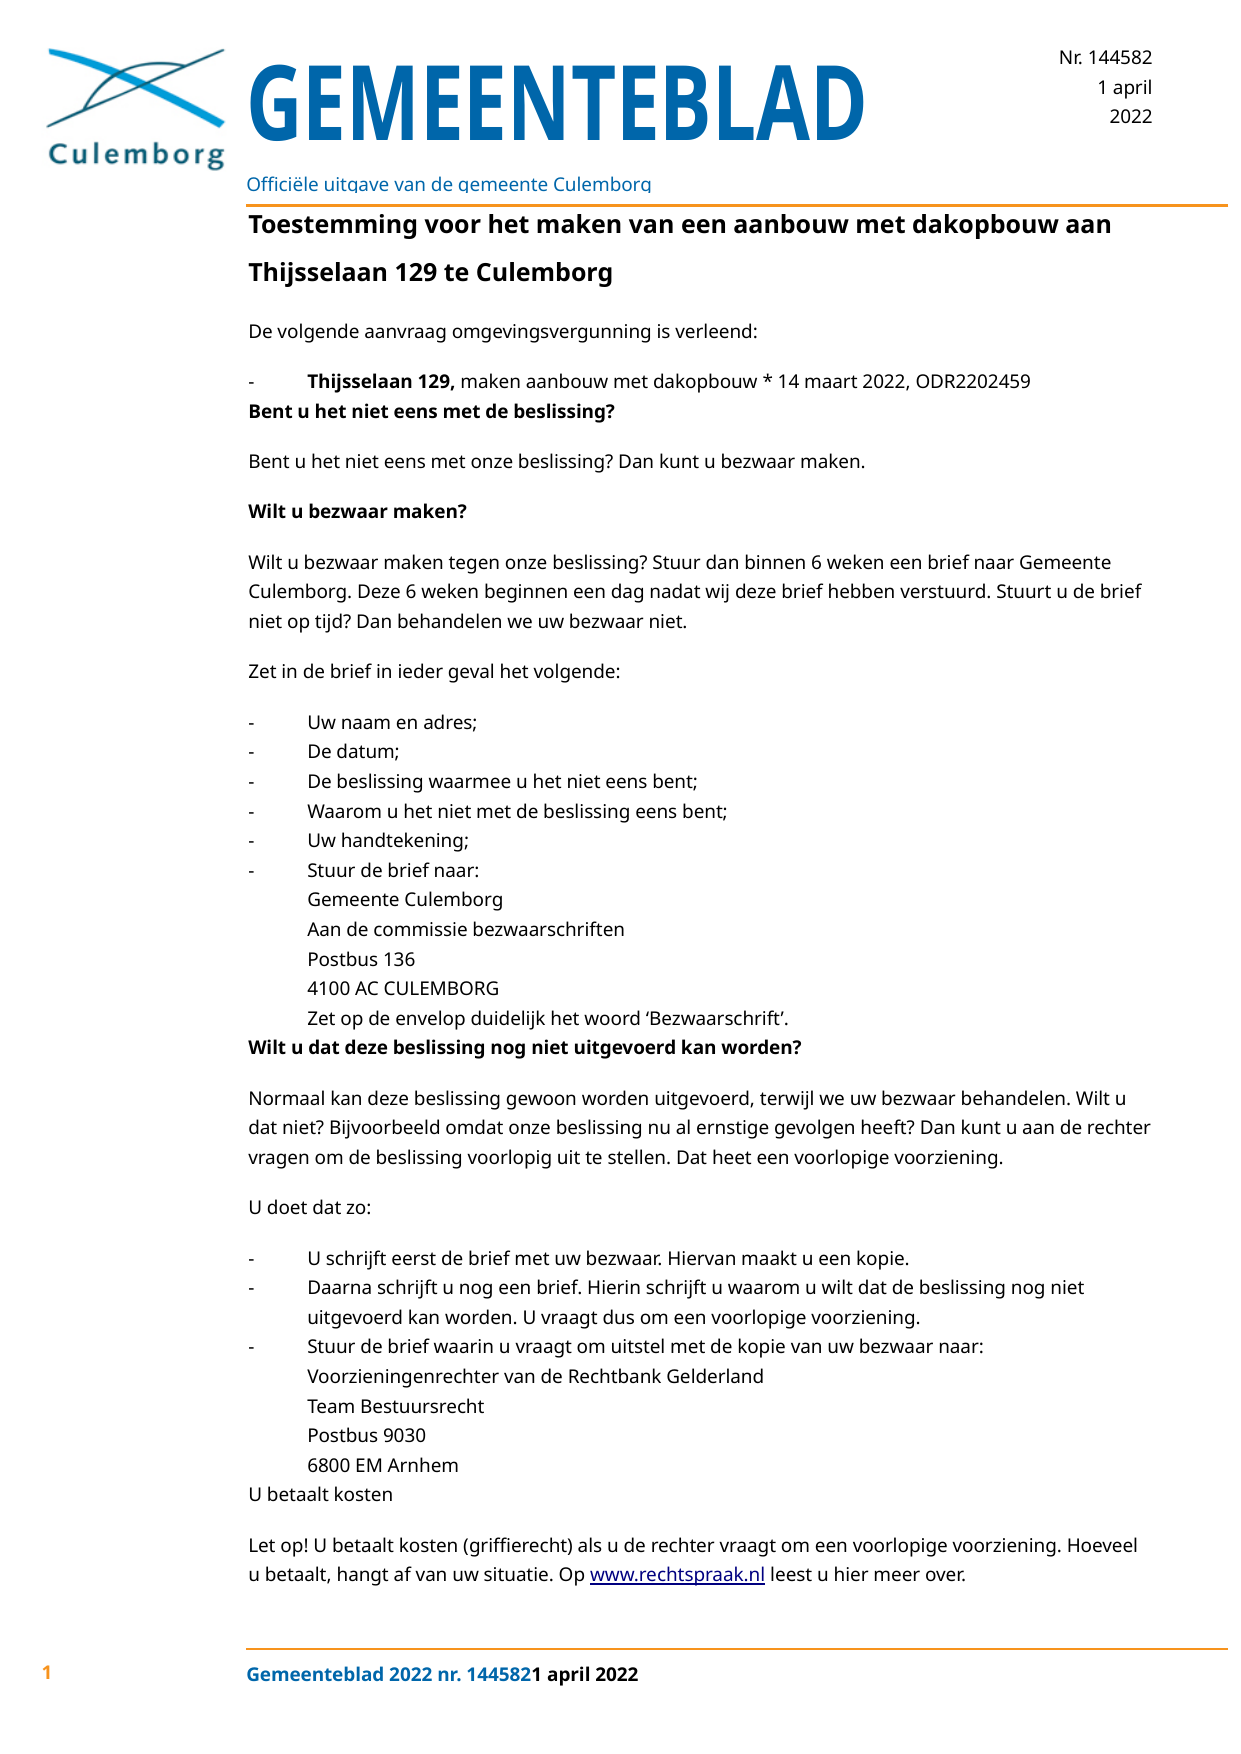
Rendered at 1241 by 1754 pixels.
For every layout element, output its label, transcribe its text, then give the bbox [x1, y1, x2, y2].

text U doet dat zo: [248, 1194, 1152, 1220]
list Postbus 136 [248, 946, 1152, 972]
list Daarna schrijft u nog een brief. Hierin schrijft u waarom u wilt dat de beslissing nog niet uitgevoerd kan worden. U vraagt dus om een voorlopige voorziening. [248, 1274, 1152, 1330]
list 6800 EM Arnhem [248, 1452, 1152, 1478]
list 4100 AC CULEMBORG [248, 975, 1152, 1001]
text Wilt u bezwaar maken? [248, 499, 1152, 524]
list De beslissing waarmee u het niet eens bent; [248, 768, 1152, 794]
text Toestemming voor het maken van een aanbouw met dakopbouw aan Thijsselaan 129 te Culemborg [248, 207, 1152, 288]
list U schrijft eerst de brief met uw bezwaar. Hiervan maakt u een kopie. [248, 1245, 1152, 1271]
text Zet in de brief in ieder geval het volgende: [248, 659, 1152, 684]
list Aan de commissie bezwaarschriften [248, 916, 1152, 942]
list Uw handtekening; [248, 827, 1152, 853]
list Uw naam en adres; [248, 709, 1152, 735]
list Voorzieningenrechter van de Rechtbank Gelderland [248, 1363, 1152, 1389]
text Let op! U betaalt kosten (griffierecht) als u de rechter vraagt om een voorlopige voorziening. Hoeveel u betaalt, hangt af van uw situatie. Op www.rechtspraak.nl leest u hier meer over. [248, 1532, 1152, 1587]
text Wilt u bezwaar maken tegen onze beslissing? Stuur dan binnen 6 weken een brief naar Gemeente Culemborg. Deze 6 weken beginnen een dag nadat wij deze brief hebben verstuurd. Stuurt u de brief niet op tijd? Dan behandelen we uw bezwaar niet. [248, 549, 1152, 634]
list Team Bestuursrecht [248, 1393, 1152, 1419]
text Bent u het niet eens met de beslissing? [248, 398, 1152, 424]
picture [41, 47, 231, 172]
text Normaal kan deze beslissing gewoon worden uitgevoerd, terwijl we uw bezwaar behandelen. Wilt u dat niet? Bijvoorbeeld omdat onze beslissing nu al ernstige gevolgen heeft? Dan kunt u aan de rechter vragen om de beslissing voorlopig uit te stellen. Dat heet een voorlopige voorziening. [248, 1085, 1152, 1170]
text Bent u het niet eens met onze beslissing? Dan kunt u bezwaar maken. [248, 448, 1152, 474]
list Gemeente Culemborg [248, 887, 1152, 912]
list Thijsselaan 129, maken aanbouw met dakopbouw * 14 maart 2022, ODR2202459 [248, 368, 1152, 394]
list Waarom u het niet met de beslissing eens bent; [248, 798, 1152, 824]
list Stuur de brief naar: [248, 857, 1152, 883]
list Postbus 9030 [248, 1422, 1152, 1448]
text Wilt u dat deze beslissing nog niet uitgevoerd kan worden? [248, 1034, 1152, 1060]
list Zet op de envelop duidelijk het woord ‘Bezwaarschrift’. [248, 1005, 1152, 1031]
text De volgende aanvraag omgevingsvergunning is verleend: [248, 318, 1152, 344]
list Stuur de brief waarin u vraagt om uitstel met de kopie van uw bezwaar naar: [248, 1334, 1152, 1359]
text U betaalt kosten [248, 1482, 1152, 1507]
list De datum; [248, 739, 1152, 764]
